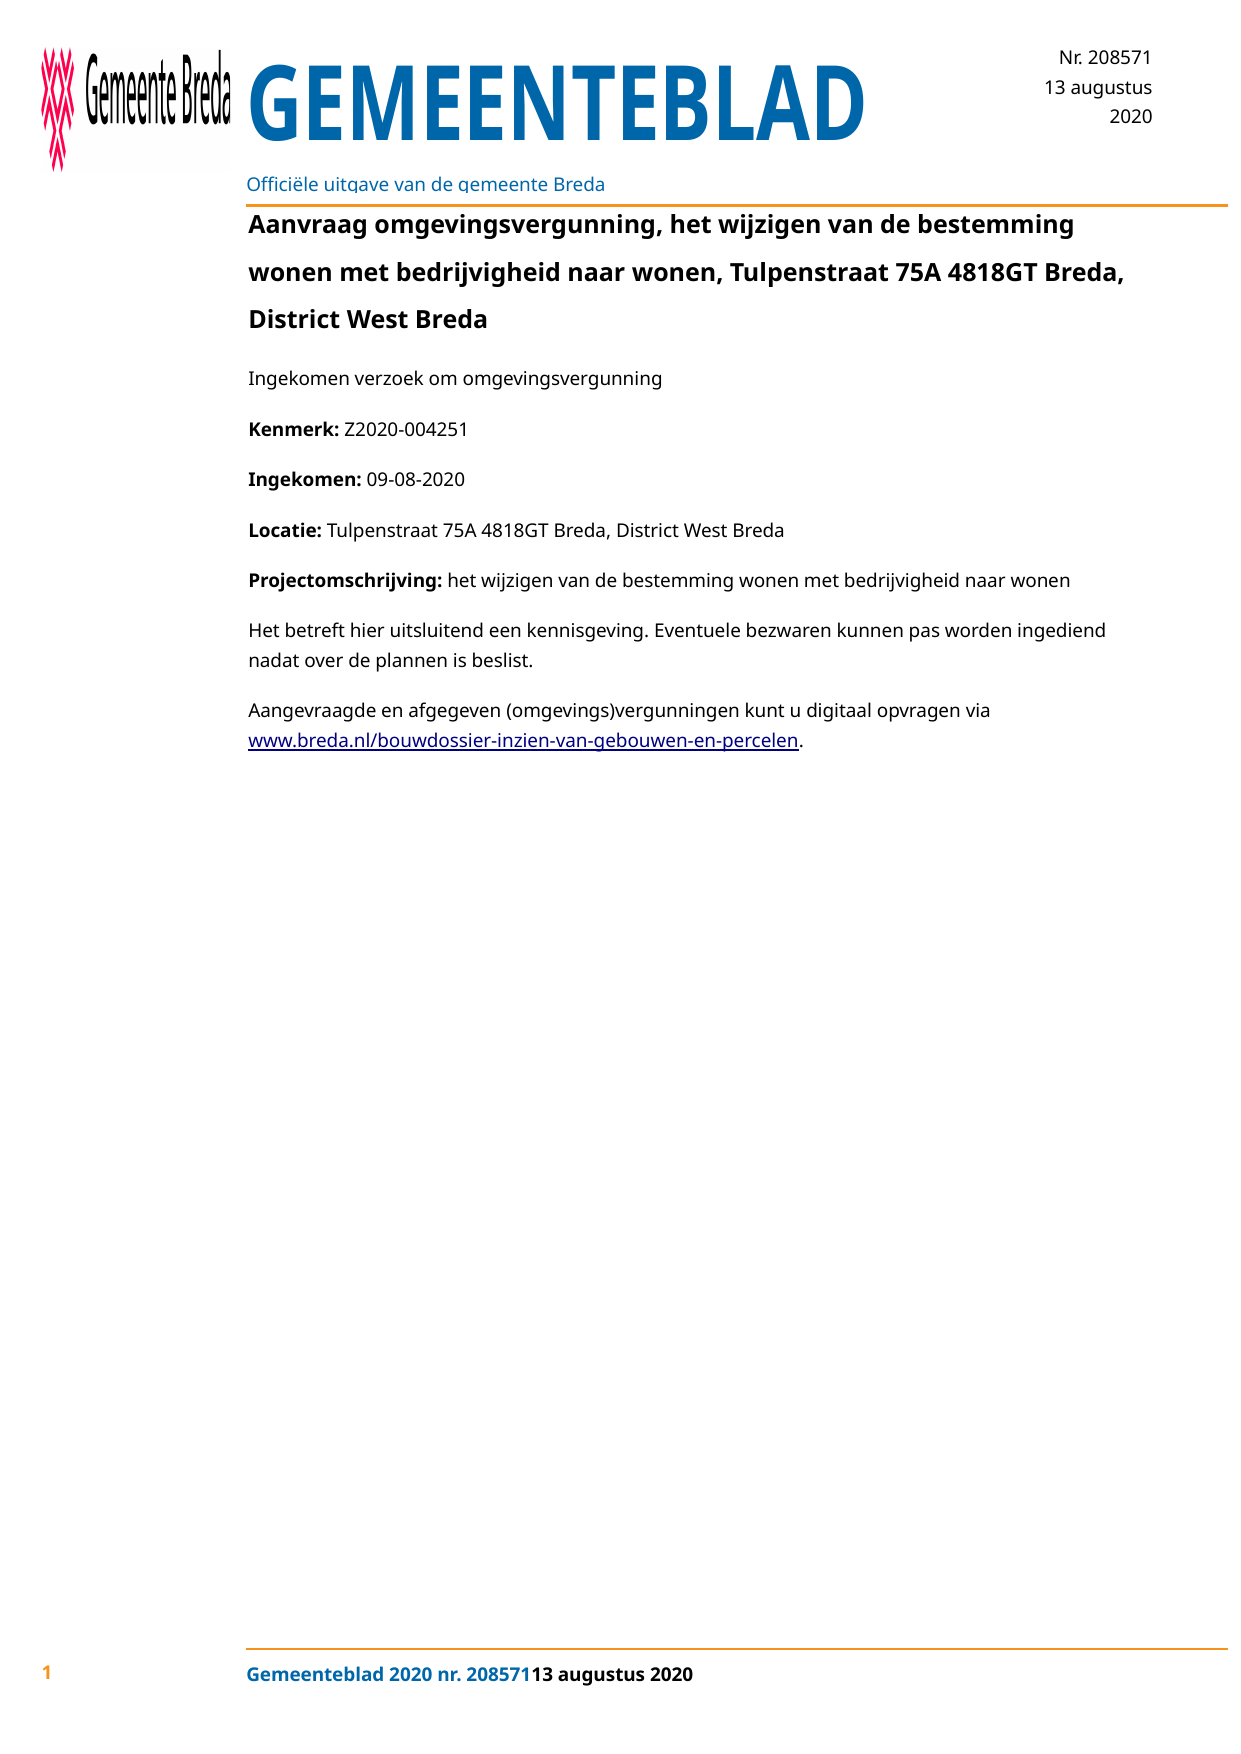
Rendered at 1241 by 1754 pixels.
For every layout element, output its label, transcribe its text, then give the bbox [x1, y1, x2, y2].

picture [41, 47, 231, 172]
text Aangevraagde en afgegeven (omgevings)vergunningen kunt u digitaal opvragen via www.breda.nl/bouwdossier-inzien-van-gebouwen-en-percelen. [248, 698, 1152, 753]
text Projectomschrijving: het wijzigen van de bestemming wonen met bedrijvigheid naar wonen [248, 567, 1152, 593]
text Ingekomen: 09-08-2020 [248, 466, 1152, 492]
text Ingekomen verzoek om omgevingsvergunning [248, 366, 1152, 391]
text Het betreft hier uitsluitend een kennisgeving. Eventuele bezwaren kunnen pas worden ingediend nadat over de plannen is beslist. [248, 618, 1152, 673]
text Locatie: Tulpenstraat 75A 4818GT Breda, District West Breda [248, 517, 1152, 542]
text Kenmerk: Z2020-004251 [248, 416, 1152, 442]
text Aanvraag omgevingsvergunning, het wijzigen van de bestemming wonen met bedrijvigheid naar wonen, Tulpenstraat 75A 4818GT Breda, District West Breda [248, 207, 1152, 336]
